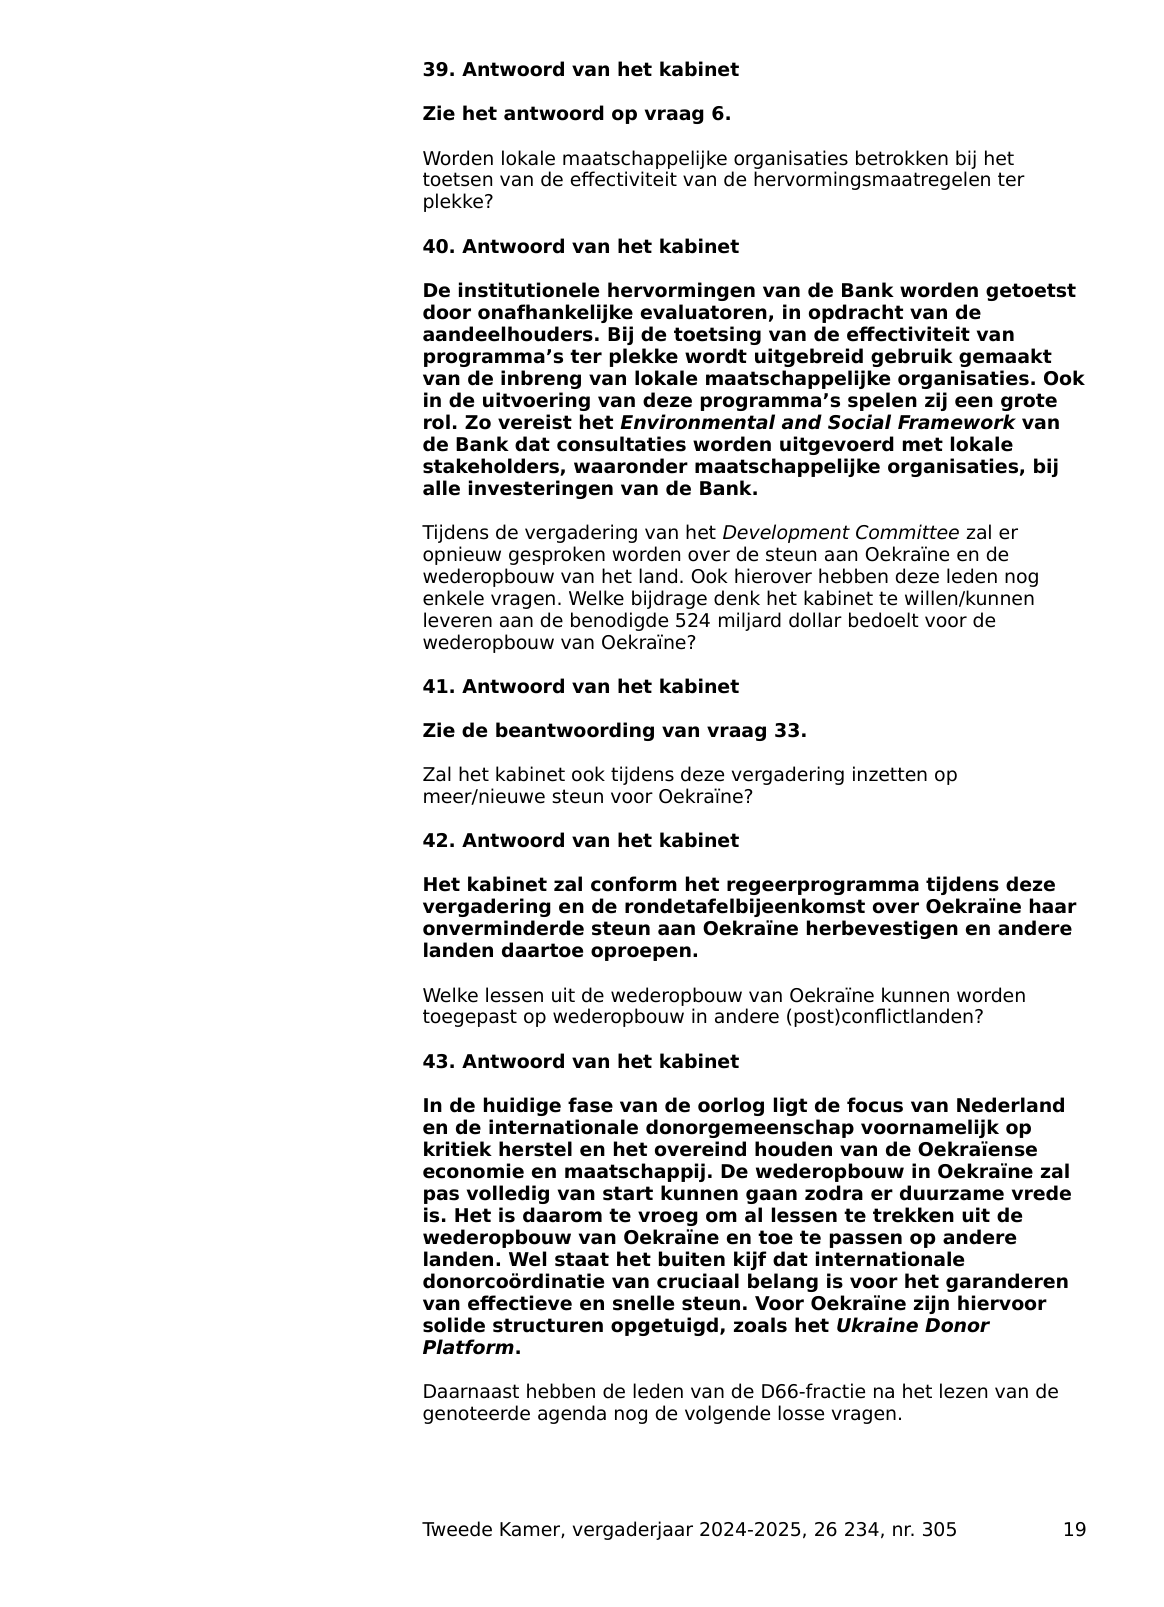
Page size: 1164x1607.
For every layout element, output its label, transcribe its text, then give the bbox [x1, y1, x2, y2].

text Zal het kabinet ook tijdens deze vergadering inzetten op meer/nieuwe steun voor Oekraïne? [422, 764, 1087, 808]
subtitle 40. Antwoord van het kabinet [422, 236, 1087, 257]
text Zie het antwoord op vraag 6. [422, 103, 1087, 125]
text Worden lokale maatschappelijke organisaties betrokken bij het toetsen van de effectiviteit van de hervormingsmaatregelen ter plekke? [422, 147, 1087, 213]
subtitle 39. Antwoord van het kabinet [422, 59, 1087, 81]
text Het kabinet zal conform het regeerprogramma tijdens deze vergadering en de rondetafelbijeenkomst over Oekraïne haar onverminderde steun aan Oekraïne herbevestigen en andere landen daartoe oproepen. [422, 874, 1087, 962]
text Zie de beantwoording van vraag 33. [422, 720, 1087, 742]
text Welke lessen uit de wederopbouw van Oekraïne kunnen worden toegepast op wederopbouw in andere (post)conflictlanden? [422, 984, 1087, 1028]
text De institutionele hervormingen van de Bank worden getoetst door onafhankelijke evaluatoren, in opdracht van de aandeelhouders. Bij de toetsing van de effectiviteit van programma’s ter plekke wordt uitgebreid gebruik gemaakt van de inbreng van lokale maatschappelijke organisaties. Ook in de uitvoering van deze programma’s spelen zij een grote rol. Zo vereist het Environmental and Social Framework van de Bank dat consultaties worden uitgevoerd met lokale stakeholders, waaronder maatschappelijke organisaties, bij alle investeringen van de Bank. [422, 280, 1087, 499]
text Daarnaast hebben de leden van de D66-fractie na het lezen van de genoteerde agenda nog de volgende losse vragen. [422, 1381, 1087, 1425]
subtitle 42. Antwoord van het kabinet [422, 830, 1087, 852]
subtitle 43. Antwoord van het kabinet [422, 1051, 1087, 1073]
text Tijdens de vergadering van het Development Committee zal er opnieuw gesproken worden over de steun aan Oekraïne en de wederopbouw van het land. Ook hierover hebben deze leden nog enkele vragen. Welke bijdrage denk het kabinet te willen/kunnen leveren aan de benodigde 524 miljard dollar bedoelt voor de wederopbouw van Oekraïne? [422, 522, 1087, 653]
subtitle 41. Antwoord van het kabinet [422, 676, 1087, 698]
text In de huidige fase van de oorlog ligt de focus van Nederland en de internationale donorgemeenschap voornamelijk op kritiek herstel en het overeind houden van de Oekraïense economie en maatschappij. De wederopbouw in Oekraïne zal pas volledig van start kunnen gaan zodra er duurzame vrede is. Het is daarom te vroeg om al lessen te trekken uit de wederopbouw van Oekraïne en toe te passen op andere landen. Wel staat het buiten kijf dat internationale donorcoördinatie van cruciaal belang is voor het garanderen van effectieve en snelle steun. Voor Oekraïne zijn hiervoor solide structuren opgetuigd, zoals het Ukraine Donor Platform. [422, 1095, 1087, 1358]
